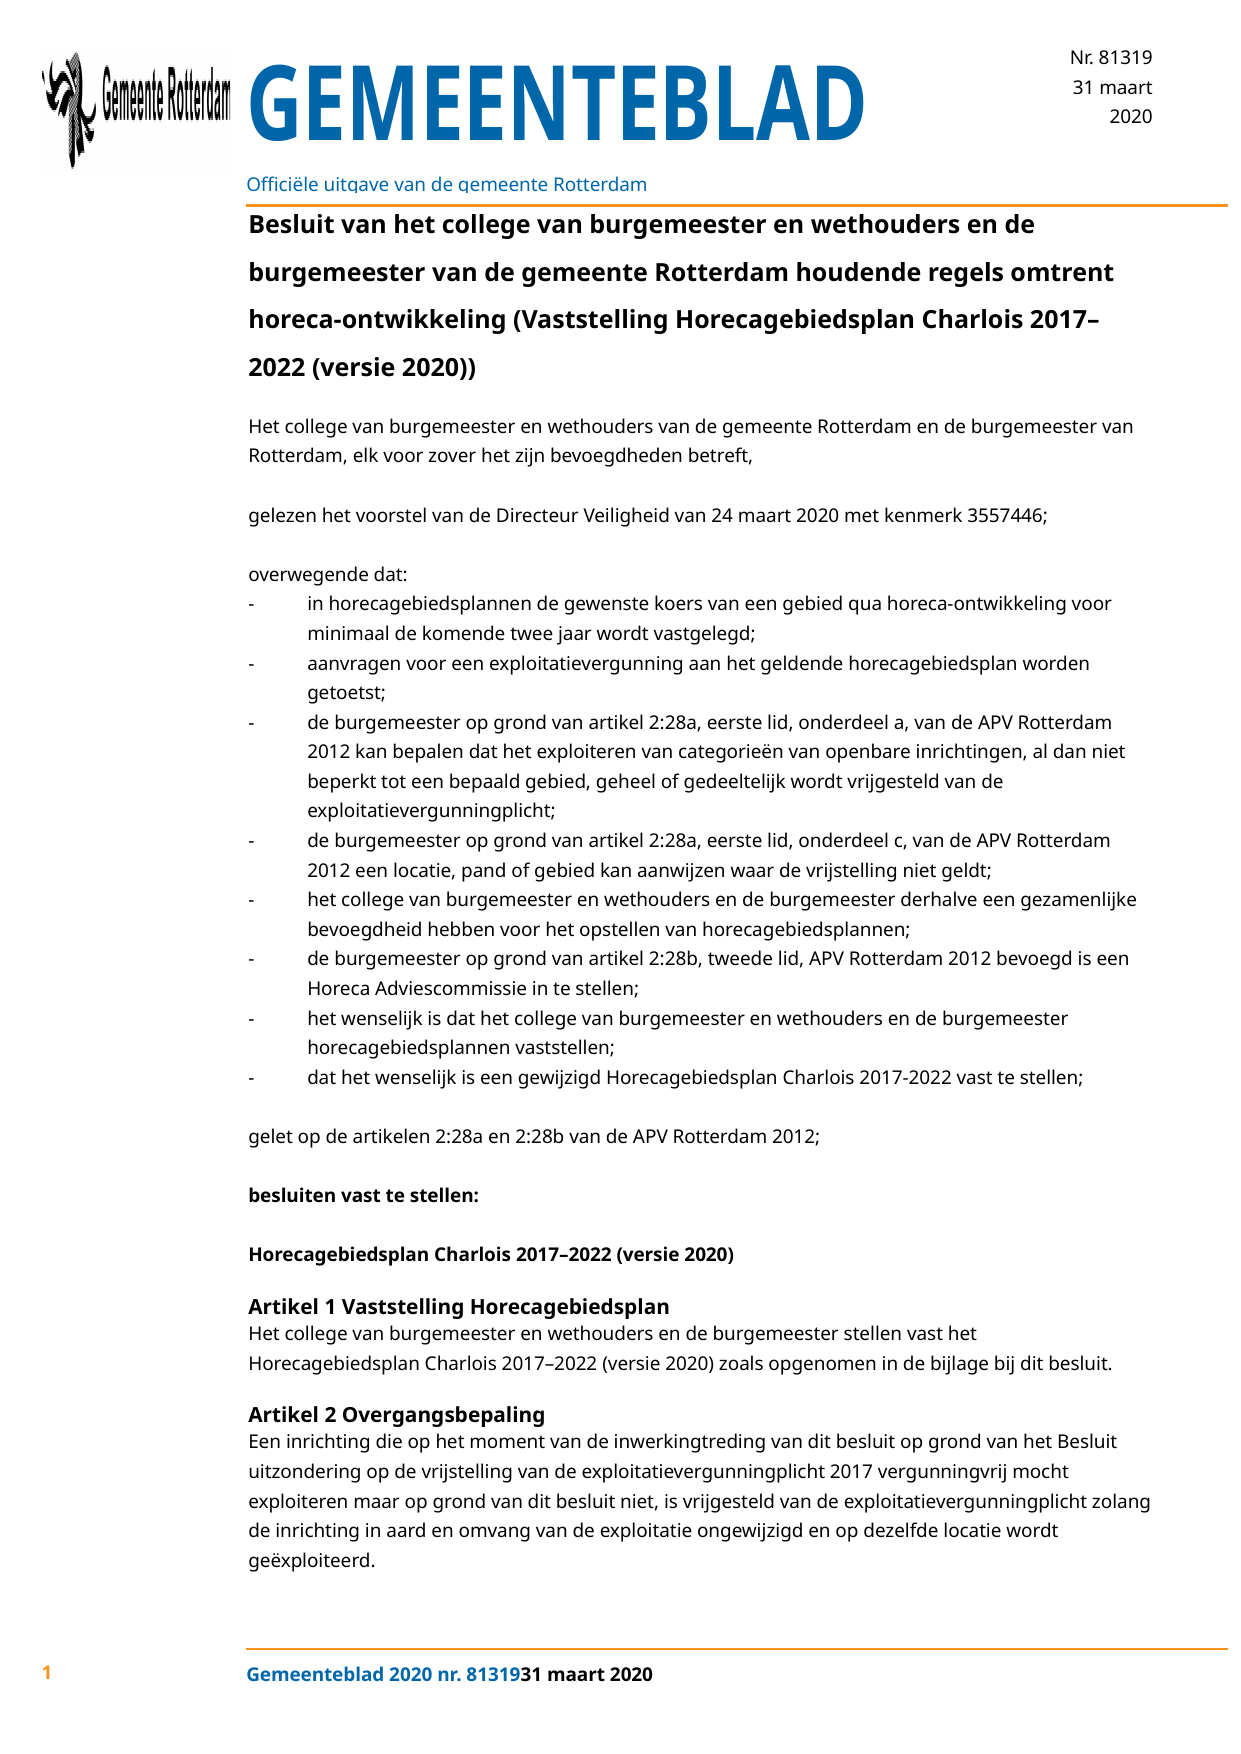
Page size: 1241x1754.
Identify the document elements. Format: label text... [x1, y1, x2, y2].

text Een inrichting die op het moment van de inwerkingtreding van dit besluit op grond van het Besluit uitzondering op de vrijstelling van de exploitatievergunningplicht 2017 vergunningvrij mocht exploiteren maar op grond van dit besluit niet, is vrijgesteld van de exploitatievergunningplicht zolang de inrichting in aard en omvang van de exploitatie ongewijzigd en op dezelfde locatie wordt geëxploiteerd. [248, 1429, 1152, 1573]
text Artikel 1 Vaststelling Horecagebiedsplan [248, 1292, 1152, 1320]
text Artikel 2 Overgangsbepaling [248, 1400, 1152, 1429]
list in horecagebiedsplannen de gewenste koers van een gebied qua horeca-ontwikkeling voor minimaal de komende twee jaar wordt vastgelegd; [248, 591, 1152, 646]
text Besluit van het college van burgemeester en wethouders en de burgemeester van de gemeente Rotterdam houdende regels omtrent horeca-ontwikkeling (Vaststelling Horecagebiedsplan Charlois 2017–2022 (versie 2020)) [248, 207, 1152, 384]
text gelezen het voorstel van de Directeur Veiligheid van 24 maart 2020 met kenmerk 3557446; [248, 502, 1152, 528]
list de burgemeester op grond van artikel 2:28b, tweede lid, APV Rotterdam 2012 bevoegd is een Horeca Adviescommissie in te stellen; [248, 946, 1152, 1001]
list de burgemeester op grond van artikel 2:28a, eerste lid, onderdeel c, van de APV Rotterdam 2012 een locatie, pand of gebied kan aanwijzen waar de vrijstelling niet geldt; [248, 827, 1152, 883]
text Het college van burgemeester en wethouders en de burgemeester stellen vast het Horecagebiedsplan Charlois 2017–2022 (versie 2020) zoals opgenomen in de bijlage bij dit besluit. [248, 1320, 1152, 1376]
text Het college van burgemeester en wethouders van de gemeente Rotterdam en de burgemeester van Rotterdam, elk voor zover het zijn bevoegdheden betreft, [248, 413, 1152, 468]
list het wenselijk is dat het college van burgemeester en wethouders en de burgemeester horecagebiedsplannen vaststellen; [248, 1005, 1152, 1060]
text besluiten vast te stellen: [248, 1182, 1152, 1208]
text gelet op de artikelen 2:28a en 2:28b van de APV Rotterdam 2012; [248, 1123, 1152, 1149]
picture [41, 47, 231, 172]
text Horecagebiedsplan Charlois 2017–2022 (versie 2020) [248, 1241, 1152, 1267]
list het college van burgemeester en wethouders en de burgemeester derhalve een gezamenlijke bevoegdheid hebben voor het opstellen van horecagebiedsplannen; [248, 886, 1152, 942]
text overwegende dat: [248, 561, 1152, 587]
list dat het wenselijk is een gewijzigd Horecagebiedsplan Charlois 2017-2022 vast te stellen; [248, 1064, 1152, 1090]
list de burgemeester op grond van artikel 2:28a, eerste lid, onderdeel a, van de APV Rotterdam 2012 kan bepalen dat het exploiteren van categorieën van openbare inrichtingen, al dan niet beperkt tot een bepaald gebied, geheel of gedeeltelijk wordt vrijgesteld van de exploitatievergunningplicht; [248, 709, 1152, 823]
list aanvragen voor een exploitatievergunning aan het geldende horecagebiedsplan worden getoetst; [248, 650, 1152, 705]
